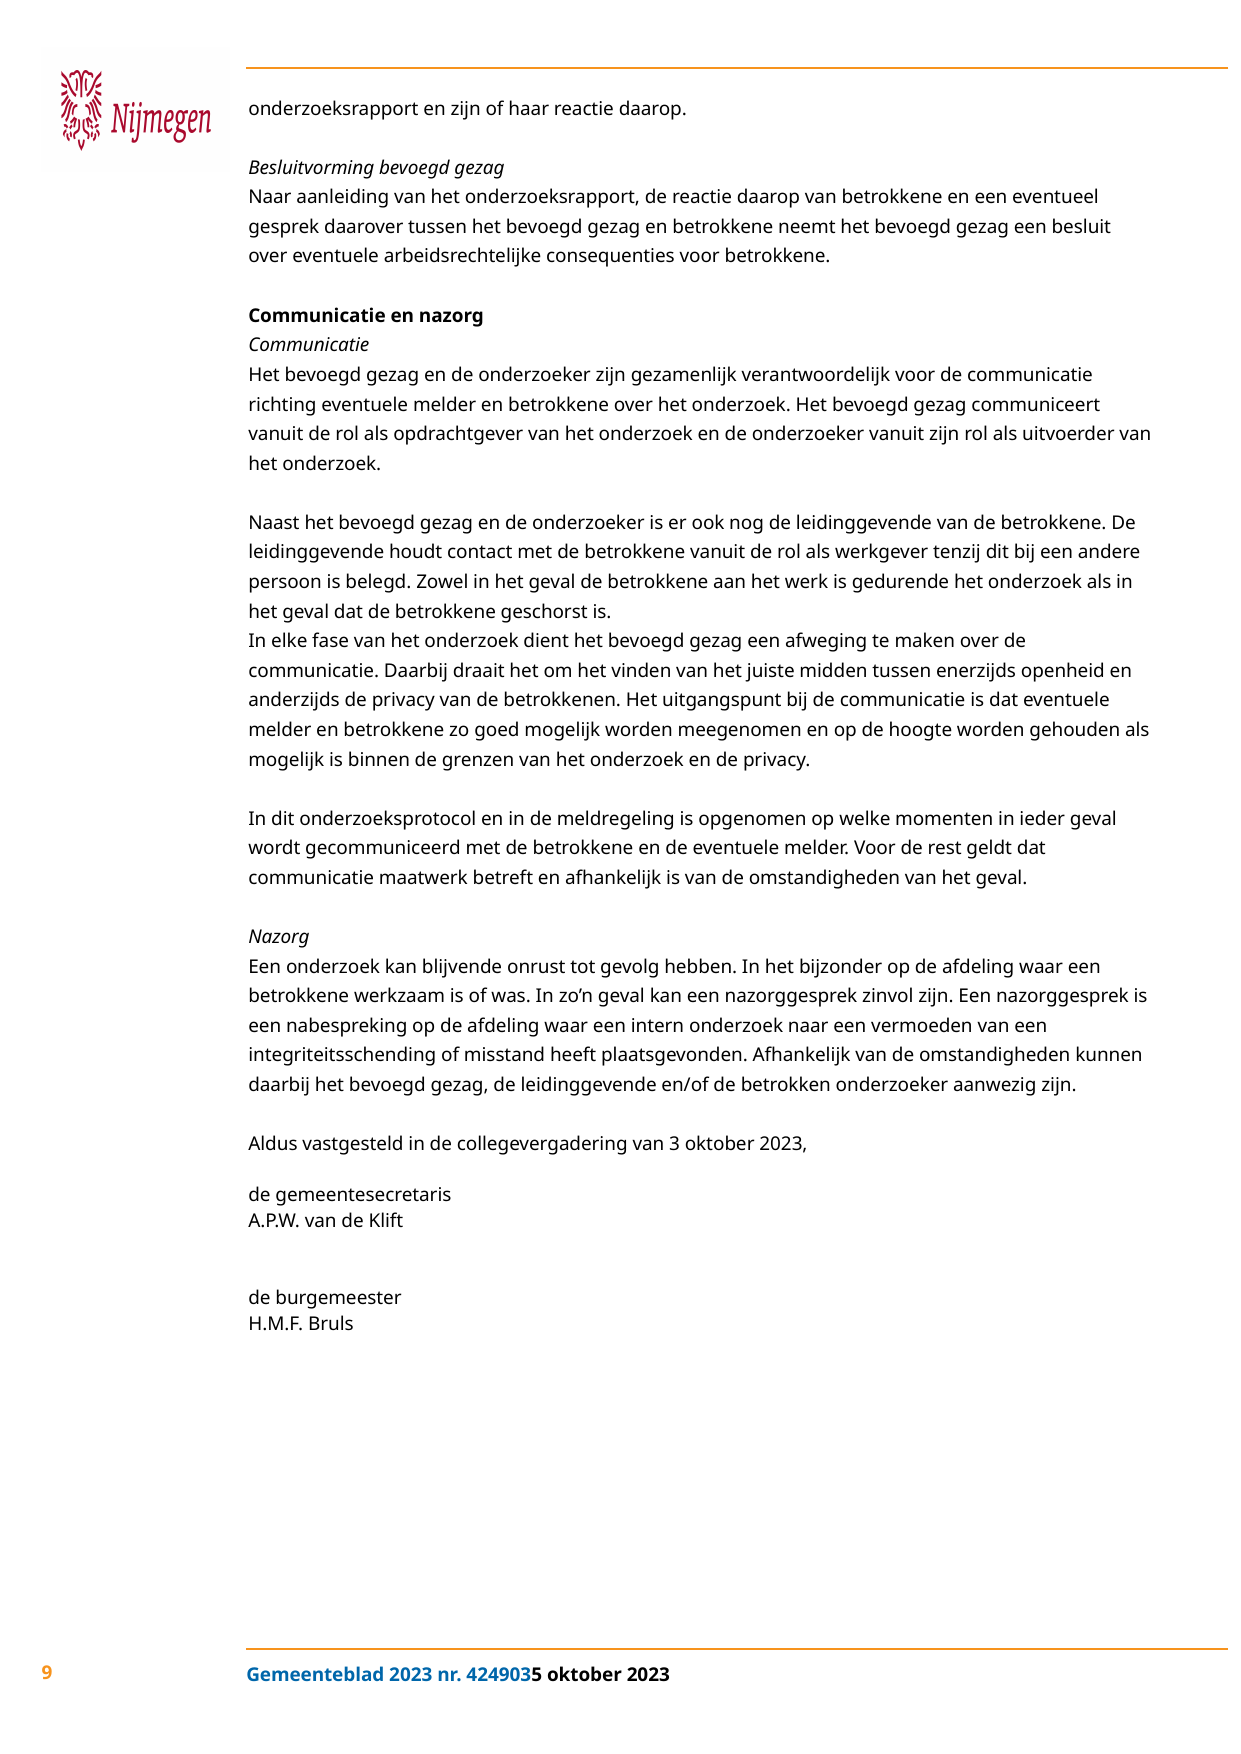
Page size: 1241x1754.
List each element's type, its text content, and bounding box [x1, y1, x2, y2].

picture [41, 47, 231, 172]
text Aldus vastgesteld in de collegevergadering van 3 oktober 2023, [248, 1130, 1152, 1155]
text Besluitvorming bevoegd gezag [248, 154, 1152, 180]
table_header Communicatie en nazorg Communicatie Het bevoegd gezag en de onderzoeker zijn gezamenlijk verantwoordelijk voor de communicatie richting eventuele melder en betrokkene over het onderzoek. Het bevoegd gezag communiceert vanuit de rol als opdrachtgever van het onderzoek en de onderzoeker vanuit zijn rol als uitvoerder van het onderzoek. Naast het bevoegd gezag en de onderzoeker is er ook nog de leidinggevende van de betrokkene. De leidinggevende houdt contact met de betrokkene vanuit de rol als werkgever tenzij dit bij een andere persoon is belegd. Zowel in het geval de betrokkene aan het werk is gedurende het onderzoek als in het geval dat de betrokkene geschorst is. In elke fase van het onderzoek dient het bevoegd gezag een afweging te maken over de communicatie. Daarbij draait het om het vinden van het juiste midden tussen enerzijds openheid en anderzijds de privacy van de betrokkenen. Het uitgangspunt bij de communicatie is dat eventuele melder en betrokkene zo goed mogelijk worden meegenomen en op de hoogte worden gehouden als mogelijk is binnen de grenzen van het onderzoek en de privacy. In dit onderzoeksprotocol en in de meldregeling is opgenomen op welke momenten in ieder geval wordt gecommuniceerd met de betrokkene en de eventuele melder. Voor de rest geldt dat communicatie maatwerk betreft en afhankelijk is van de omstandigheden van het geval. Nazorg Een onderzoek kan blijvende onrust tot gevolg hebben. In het bijzonder op de afdeling waar een betrokkene werkzaam is of was. In zo’n geval kan een nazorggesprek zinvol zijn. Een nazorggesprek is een nabespreking op de afdeling waar een intern onderzoek naar een vermoeden van een integriteitsschending of misstand heeft plaatsgevonden. Afhankelijk van de omstandigheden kunnen daarbij het bevoegd gezag, de leidinggevende en/of de betrokken onderzoeker aanwezig zijn. [248, 302, 1152, 1097]
text de gemeentesecretaris [248, 1181, 1152, 1207]
text Naar aanleiding van het onderzoeksrapport, de reactie daarop van betrokkene en een eventueel gesprek daarover tussen het bevoegd gezag en betrokkene neemt het bevoegd gezag een besluit over eventuele arbeidsrechtelijke consequenties voor betrokkene. [248, 183, 1152, 268]
text de burgemeester [248, 1284, 1152, 1310]
text onderzoeksrapport en zijn of haar reactie daarop. [248, 95, 1152, 121]
text A.P.W. van de Klift [248, 1207, 1152, 1233]
text H.M.F. Bruls [248, 1310, 1152, 1336]
